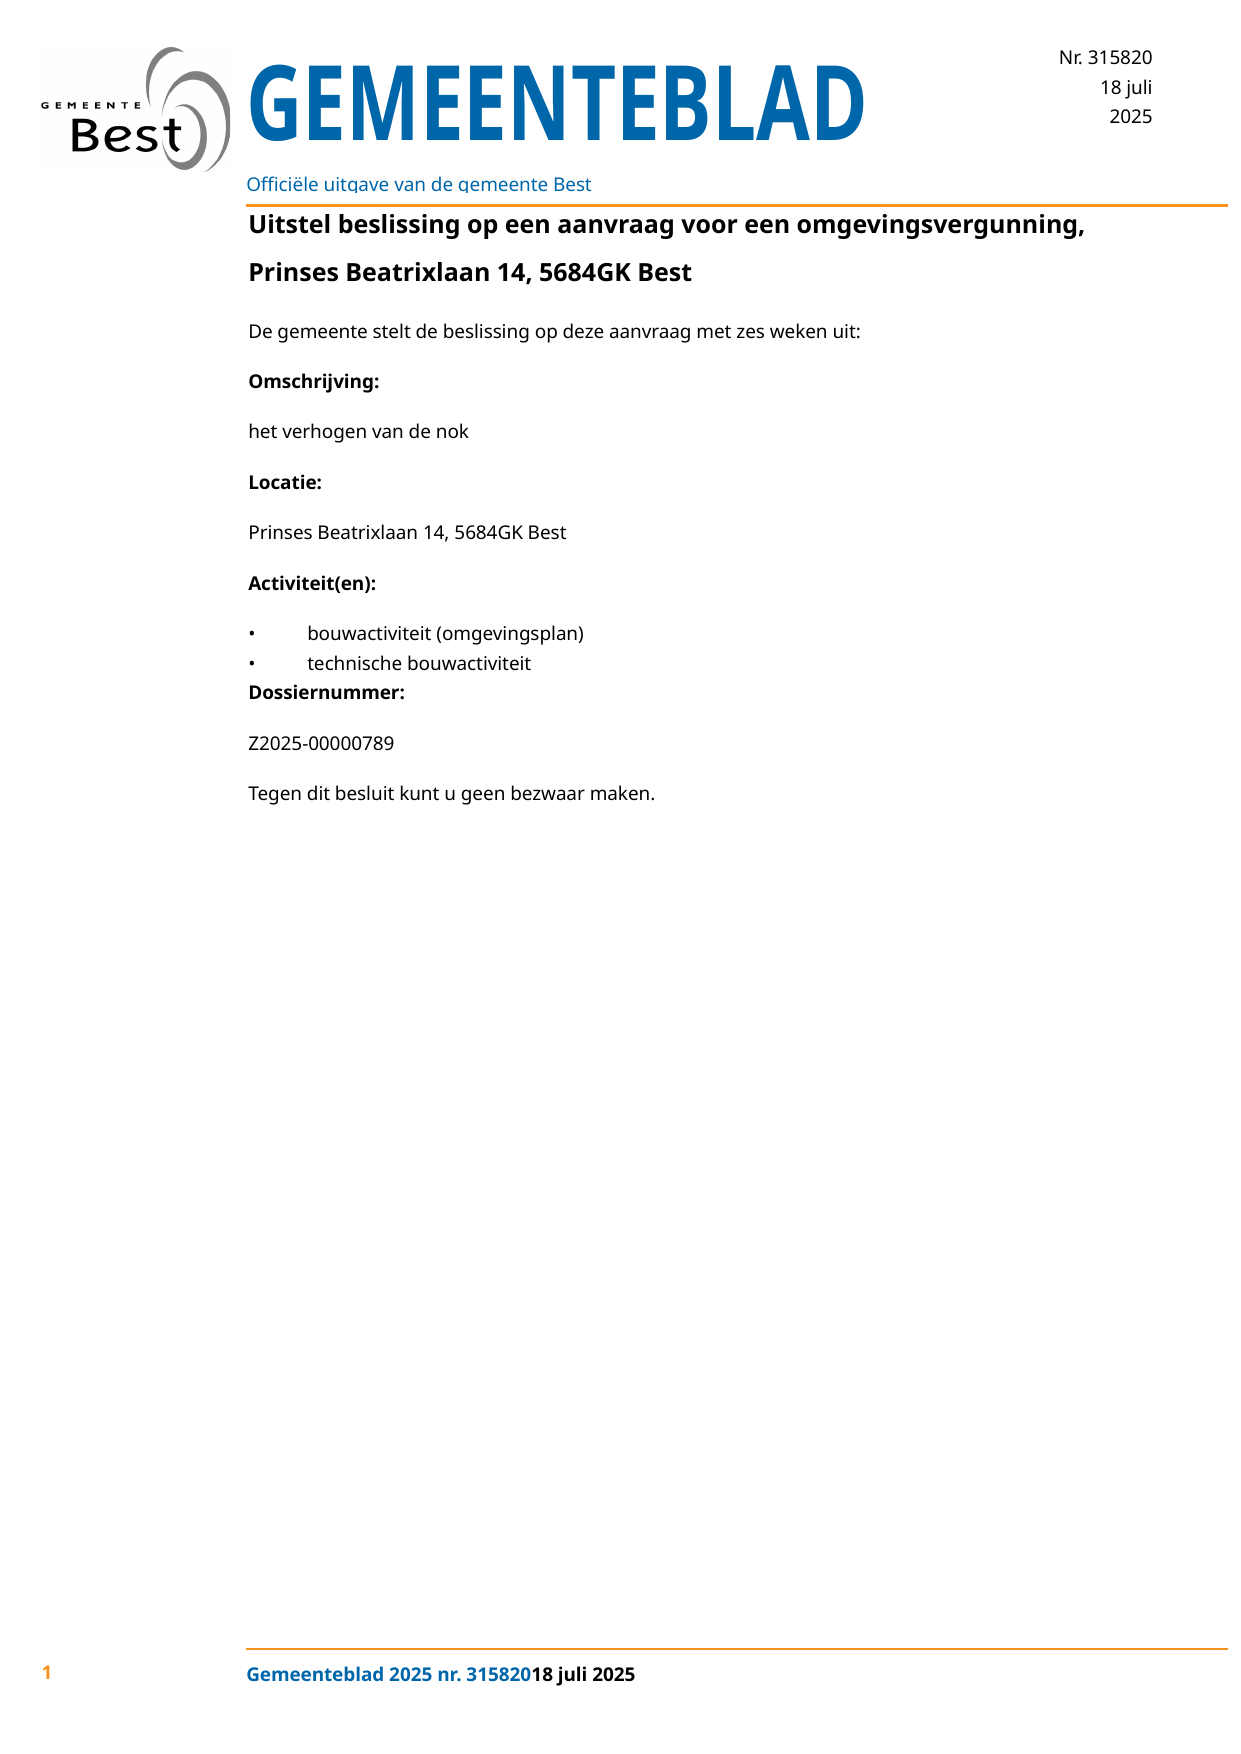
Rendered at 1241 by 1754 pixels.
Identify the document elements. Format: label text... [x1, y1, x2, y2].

text Dossiernummer: [248, 679, 1152, 705]
text Z2025-00000789 [248, 730, 1152, 756]
text het verhogen van de nok [248, 419, 1152, 444]
list bouwactiviteit (omgevingsplan) [248, 620, 1152, 646]
list technische bouwactiviteit [248, 650, 1152, 676]
text De gemeente stelt de beslissing op deze aanvraag met zes weken uit: [248, 318, 1152, 344]
text Prinses Beatrixlaan 14, 5684GK Best [248, 519, 1152, 545]
text Uitstel beslissing op een aanvraag voor een omgevingsvergunning, Prinses Beatrixlaan 14, 5684GK Best [248, 207, 1152, 288]
text Tegen dit besluit kunt u geen bezwaar maken. [248, 780, 1152, 806]
text Omschrijving: [248, 368, 1152, 394]
text Locatie: [248, 469, 1152, 495]
picture [41, 47, 231, 172]
text Activiteit(en): [248, 570, 1152, 596]
